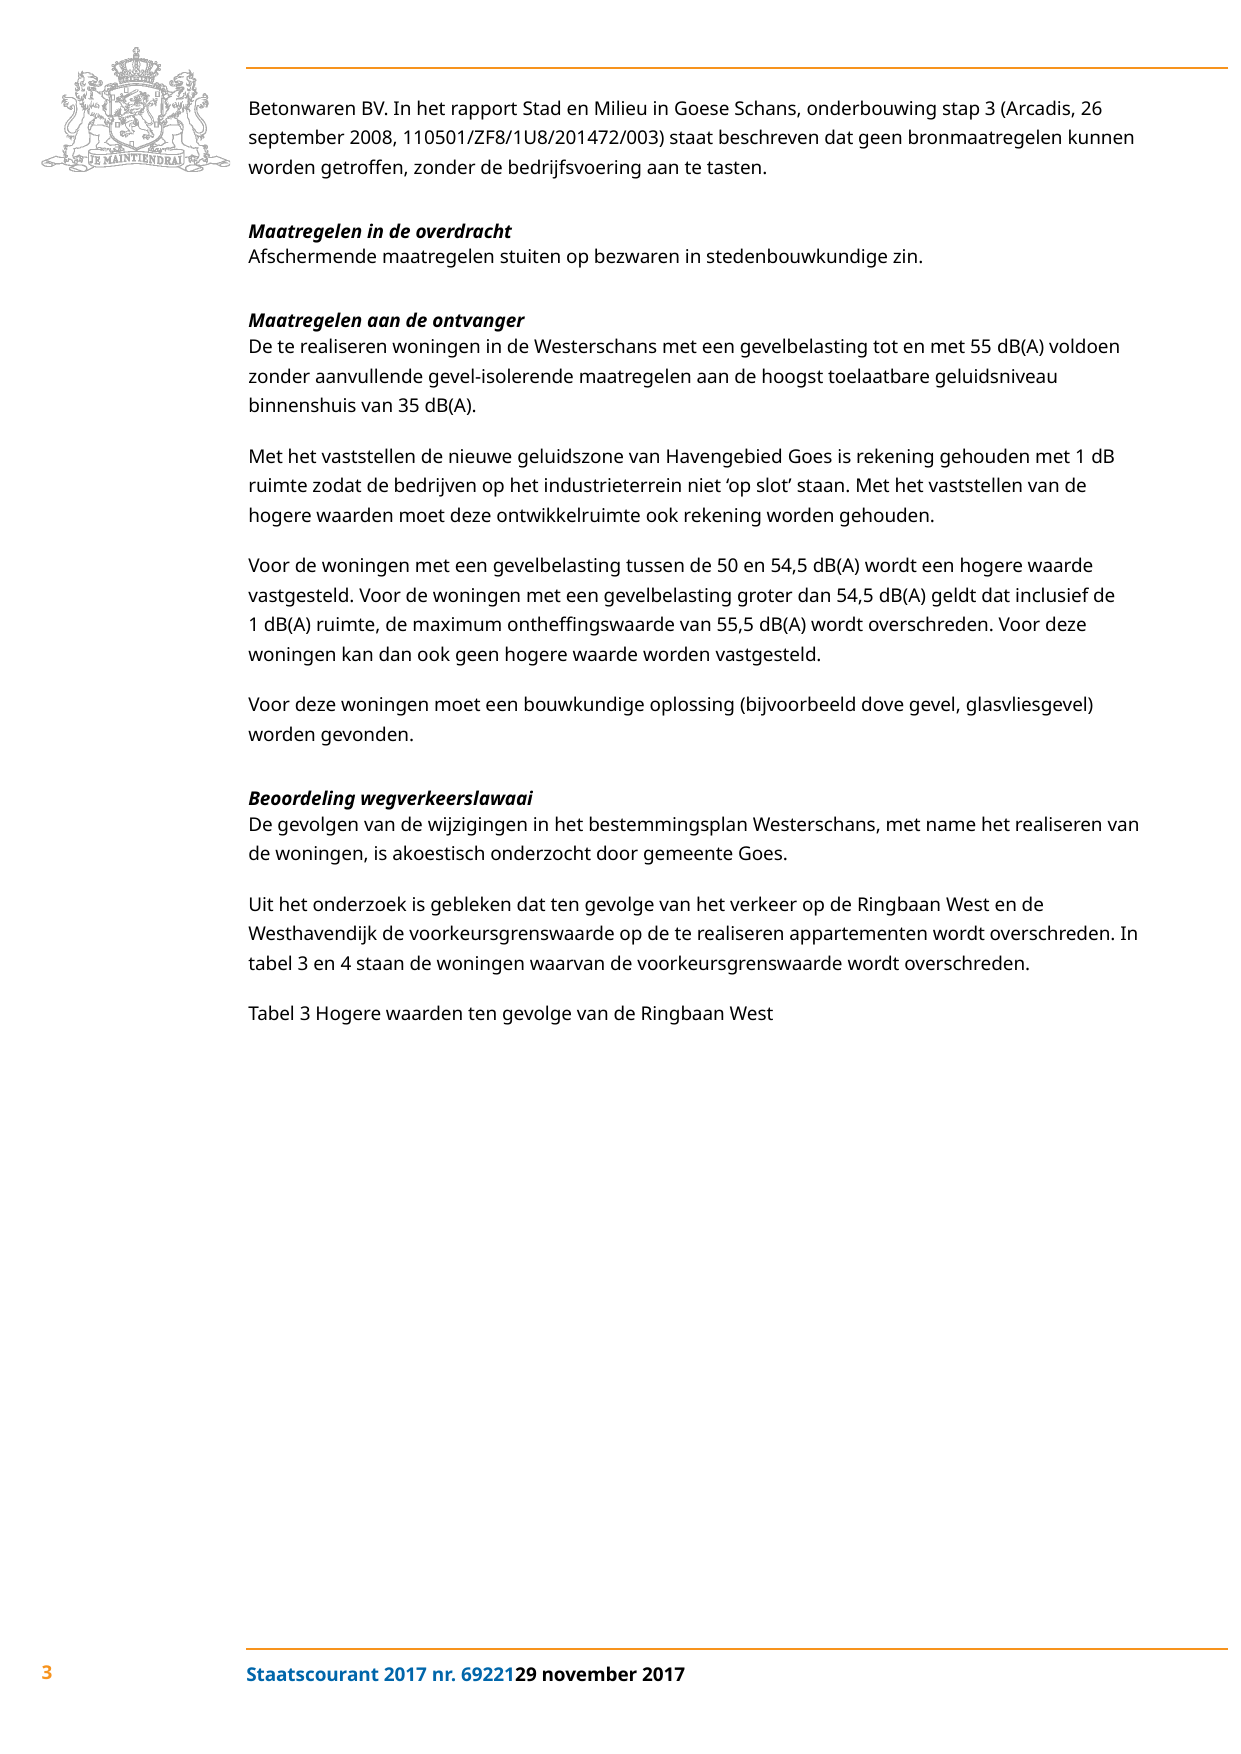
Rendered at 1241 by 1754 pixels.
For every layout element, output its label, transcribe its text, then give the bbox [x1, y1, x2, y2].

text Voor de woningen met een gevelbelasting tussen de 50 en 54,5 dB(A) wordt een hogere waarde vastgesteld. Voor de woningen met een gevelbelasting groter dan 54,5 dB(A) geldt dat inclusief de 1 dB(A) ruimte, de maximum ontheffingswaarde van 55,5 dB(A) wordt overschreden. Voor deze woningen kan dan ook geen hogere waarde worden vastgesteld. [248, 552, 1152, 667]
text Tabel 3 Hogere waarden ten gevolge van de Ringbaan West [248, 1001, 1152, 1026]
text Met het vaststellen de nieuwe geluidszone van Havengebied Goes is rekening gehouden met 1 dB ruimte zodat de bedrijven op het industrieterrein niet ‘op slot’ staan. Met het vaststellen van de hogere waarden moet deze ontwikkelruimte ook rekening worden gehouden. [248, 443, 1152, 528]
text Betonwaren BV. In het rapport Stad en Milieu in Goese Schans, onderbouwing stap 3 (Arcadis, 26 september 2008, 110501/ZF8/1U8/201472/003) staat beschreven dat geen bronmaatregelen kunnen worden getroffen, zonder de bedrijfsvoering aan te tasten. [248, 95, 1152, 180]
text Maatregelen aan de ontvanger [248, 308, 1152, 333]
text Uit het onderzoek is gebleken dat ten gevolge van het verkeer op de Ringbaan West en de Westhavendijk de voorkeursgrenswaarde op de te realiseren appartementen wordt overschreden. In tabel 3 en 4 staan de woningen waarvan de voorkeursgrenswaarde wordt overschreden. [248, 891, 1152, 976]
text Beoordeling wegverkeerslawaai [248, 785, 1152, 811]
text De te realiseren woningen in de Westerschans met een gevelbelasting tot en met 55 dB(A) voldoen zonder aanvullende gevel-isolerende maatregelen aan de hoogst toelaatbare geluidsniveau binnenshuis van 35 dB(A). [248, 333, 1152, 418]
text Maatregelen in de overdracht [248, 218, 1152, 244]
text Voor deze woningen moet een bouwkundige oplossing (bijvoorbeeld dove gevel, glasvliesgevel) worden gevonden. [248, 692, 1152, 747]
text De gevolgen van de wijzigingen in het bestemmingsplan Westerschans, met name het realiseren van de woningen, is akoestisch onderzocht door gemeente Goes. [248, 811, 1152, 866]
text Afschermende maatregelen stuiten op bezwaren in stedenbouwkundige zin. [248, 244, 1152, 269]
picture [41, 47, 231, 172]
